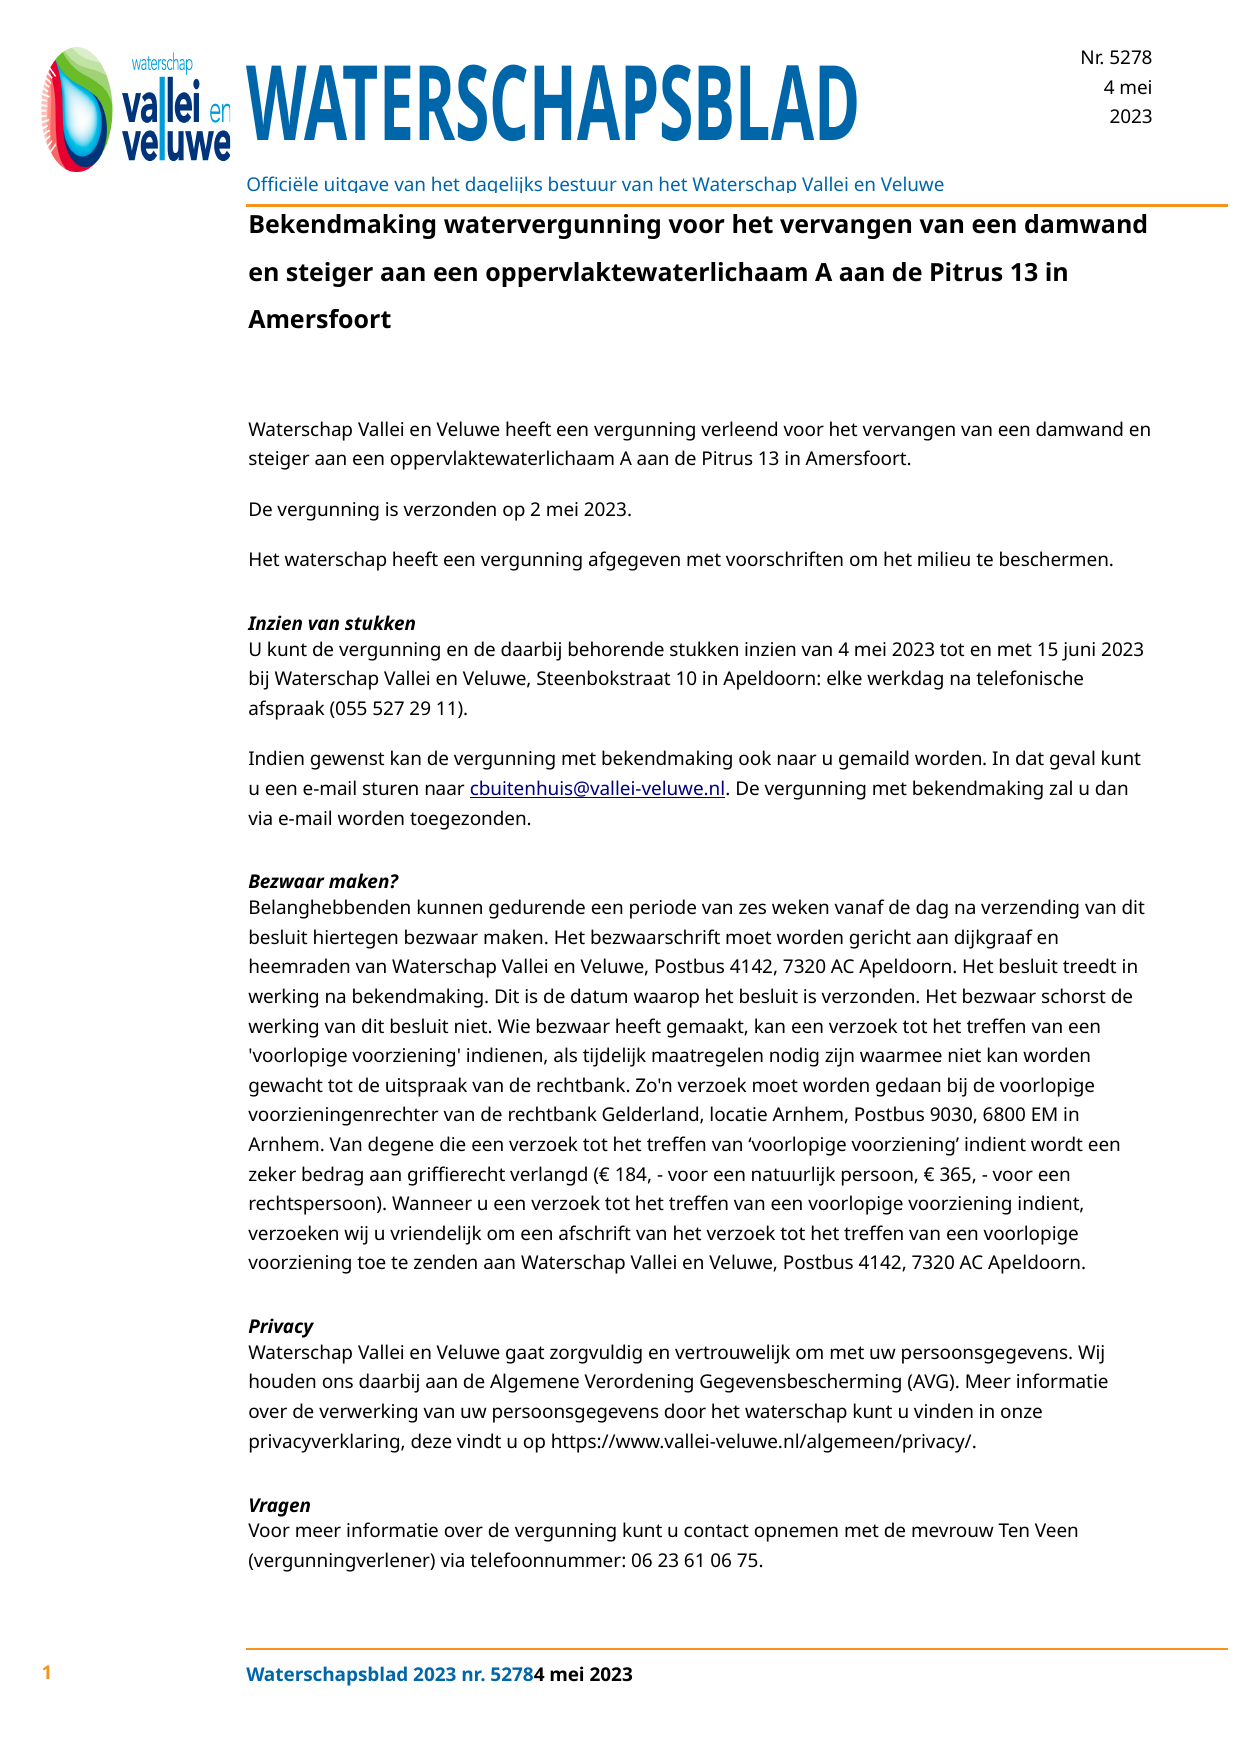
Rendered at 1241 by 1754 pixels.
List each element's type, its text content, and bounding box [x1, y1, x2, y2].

text U kunt de vergunning en de daarbij behorende stukken inzien van 4 mei 2023 tot en met 15 juni 2023 bij Waterschap Vallei en Veluwe, Steenbokstraat 10 in Apeldoorn: elke werkdag na telefonische afspraak (055 527 29 11). [248, 636, 1152, 721]
text Vragen [248, 1492, 1152, 1518]
text Het waterschap heeft een vergunning afgegeven met voorschriften om het milieu te beschermen. [248, 546, 1152, 572]
text Bekendmaking watervergunning voor het vervangen van een damwand en steiger aan een oppervlaktewaterlichaam A aan de Pitrus 13 in Amersfoort [248, 207, 1152, 336]
text De vergunning is verzonden op 2 mei 2023. [248, 496, 1152, 522]
text Voor meer informatie over de vergunning kunt u contact opnemen met de mevrouw Ten Veen (vergunningverlener) via telefoonnummer: 06 23 61 06 75. [248, 1518, 1152, 1573]
text Bezwaar maken? [248, 869, 1152, 894]
picture [41, 47, 231, 172]
text Privacy [248, 1313, 1152, 1339]
text Waterschap Vallei en Veluwe heeft een vergunning verleend voor het vervangen van een damwand en steiger aan een oppervlaktewaterlichaam A aan de Pitrus 13 in Amersfoort. [248, 416, 1152, 471]
text Inzien van stukken [248, 610, 1152, 636]
text Indien gewenst kan de vergunning met bekendmaking ook naar u gemaild worden. In dat geval kunt u een e-mail sturen naar cbuitenhuis@vallei-veluwe.nl. De vergunning met bekendmaking zal u dan via e-mail worden toegezonden. [248, 746, 1152, 831]
text Belanghebbenden kunnen gedurende een periode van zes weken vanaf de dag na verzending van dit besluit hiertegen bezwaar maken. Het bezwaarschrift moet worden gericht aan dijkgraaf en heemraden van Waterschap Vallei en Veluwe, Postbus 4142, 7320 AC Apeldoorn. Het besluit treedt in werking na bekendmaking. Dit is de datum waarop het besluit is verzonden. Het bezwaar schorst de werking van dit besluit niet. Wie bezwaar heeft gemaakt, kan een verzoek tot het treffen van een 'voorlopige voorziening' indienen, als tijdelijk maatregelen nodig zijn waarmee niet kan worden gewacht tot de uitspraak van de rechtbank. Zo'n verzoek moet worden gedaan bij de voorlopige voorzieningenrechter van de rechtbank Gelderland, locatie Arnhem, Postbus 9030, 6800 EM in Arnhem. Van degene die een verzoek tot het treffen van ‘voorlopige voorziening’ indient wordt een zeker bedrag aan griffierecht verlangd (€ 184, - voor een natuurlijk persoon, € 365, - voor een rechtspersoon). Wanneer u een verzoek tot het treffen van een voorlopige voorziening indient, verzoeken wij u vriendelijk om een afschrift van het verzoek tot het treffen van een voorlopige voorziening toe te zenden aan Waterschap Vallei en Veluwe, Postbus 4142, 7320 AC Apeldoorn. [248, 894, 1152, 1275]
text Waterschap Vallei en Veluwe gaat zorgvuldig en vertrouwelijk om met uw persoonsgegevens. Wij houden ons daarbij aan de Algemene Verordening Gegevensbescherming (AVG). Meer informatie over de verwerking van uw persoonsgegevens door het waterschap kunt u vinden in onze privacyverklaring, deze vindt u op https://www.vallei-veluwe.nl/algemeen/privacy/. [248, 1339, 1152, 1454]
